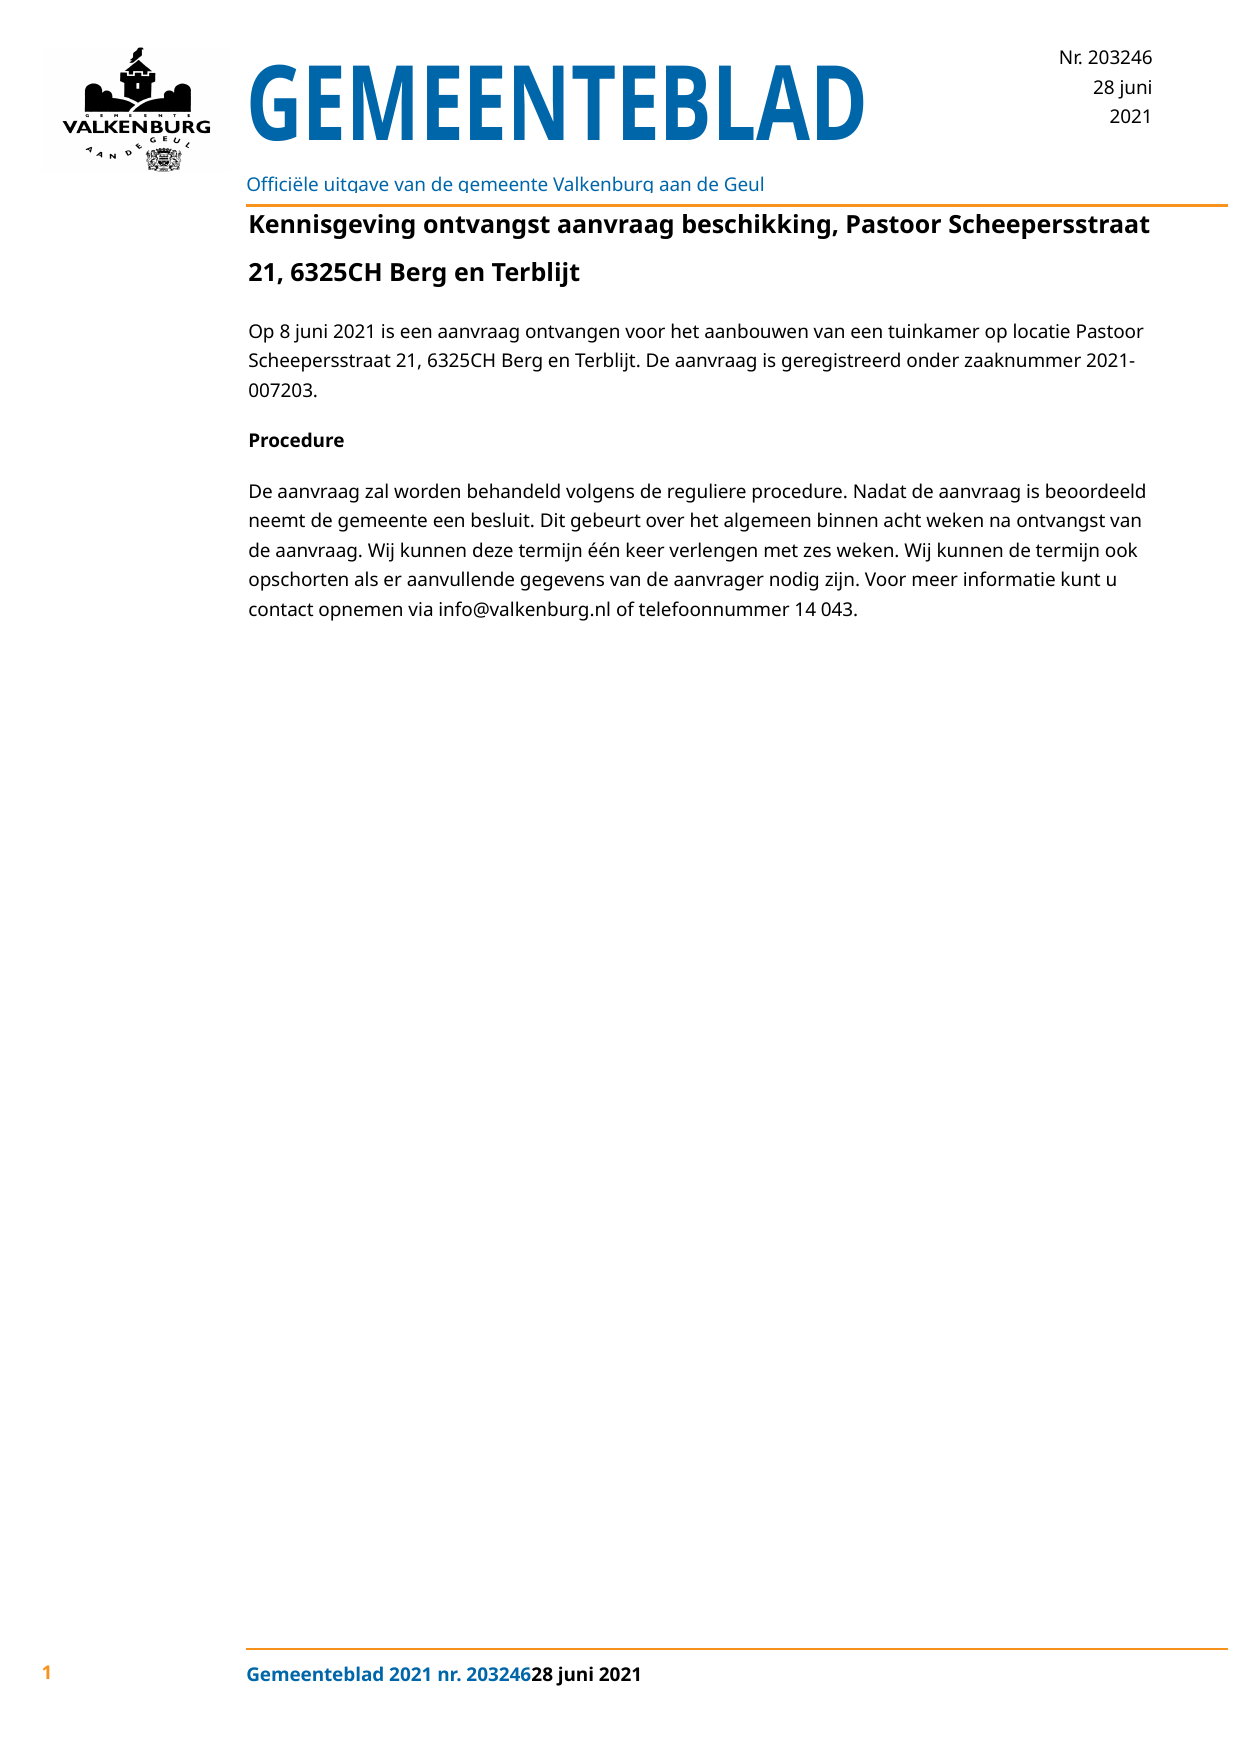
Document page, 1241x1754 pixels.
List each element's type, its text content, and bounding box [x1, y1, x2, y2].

text Kennisgeving ontvangst aanvraag beschikking, Pastoor Scheepersstraat 21, 6325CH Berg en Terblijt [248, 207, 1152, 288]
text Procedure [248, 427, 1152, 453]
text Op 8 juni 2021 is een aanvraag ontvangen voor het aanbouwen van een tuinkamer op locatie Pastoor Scheepersstraat 21, 6325CH Berg en Terblijt. De aanvraag is geregistreerd onder zaaknummer 2021-007203. [248, 318, 1152, 403]
picture [41, 47, 231, 172]
text De aanvraag zal worden behandeld volgens de reguliere procedure. Nadat de aanvraag is beoordeeld neemt de gemeente een besluit. Dit gebeurt over het algemeen binnen acht weken na ontvangst van de aanvraag. Wij kunnen deze termijn één keer verlengen met zes weken. Wij kunnen de termijn ook opschorten als er aanvullende gegevens van de aanvrager nodig zijn. Voor meer informatie kunt u contact opnemen via info@valkenburg.nl of telefoonnummer 14 043. [248, 478, 1152, 622]
